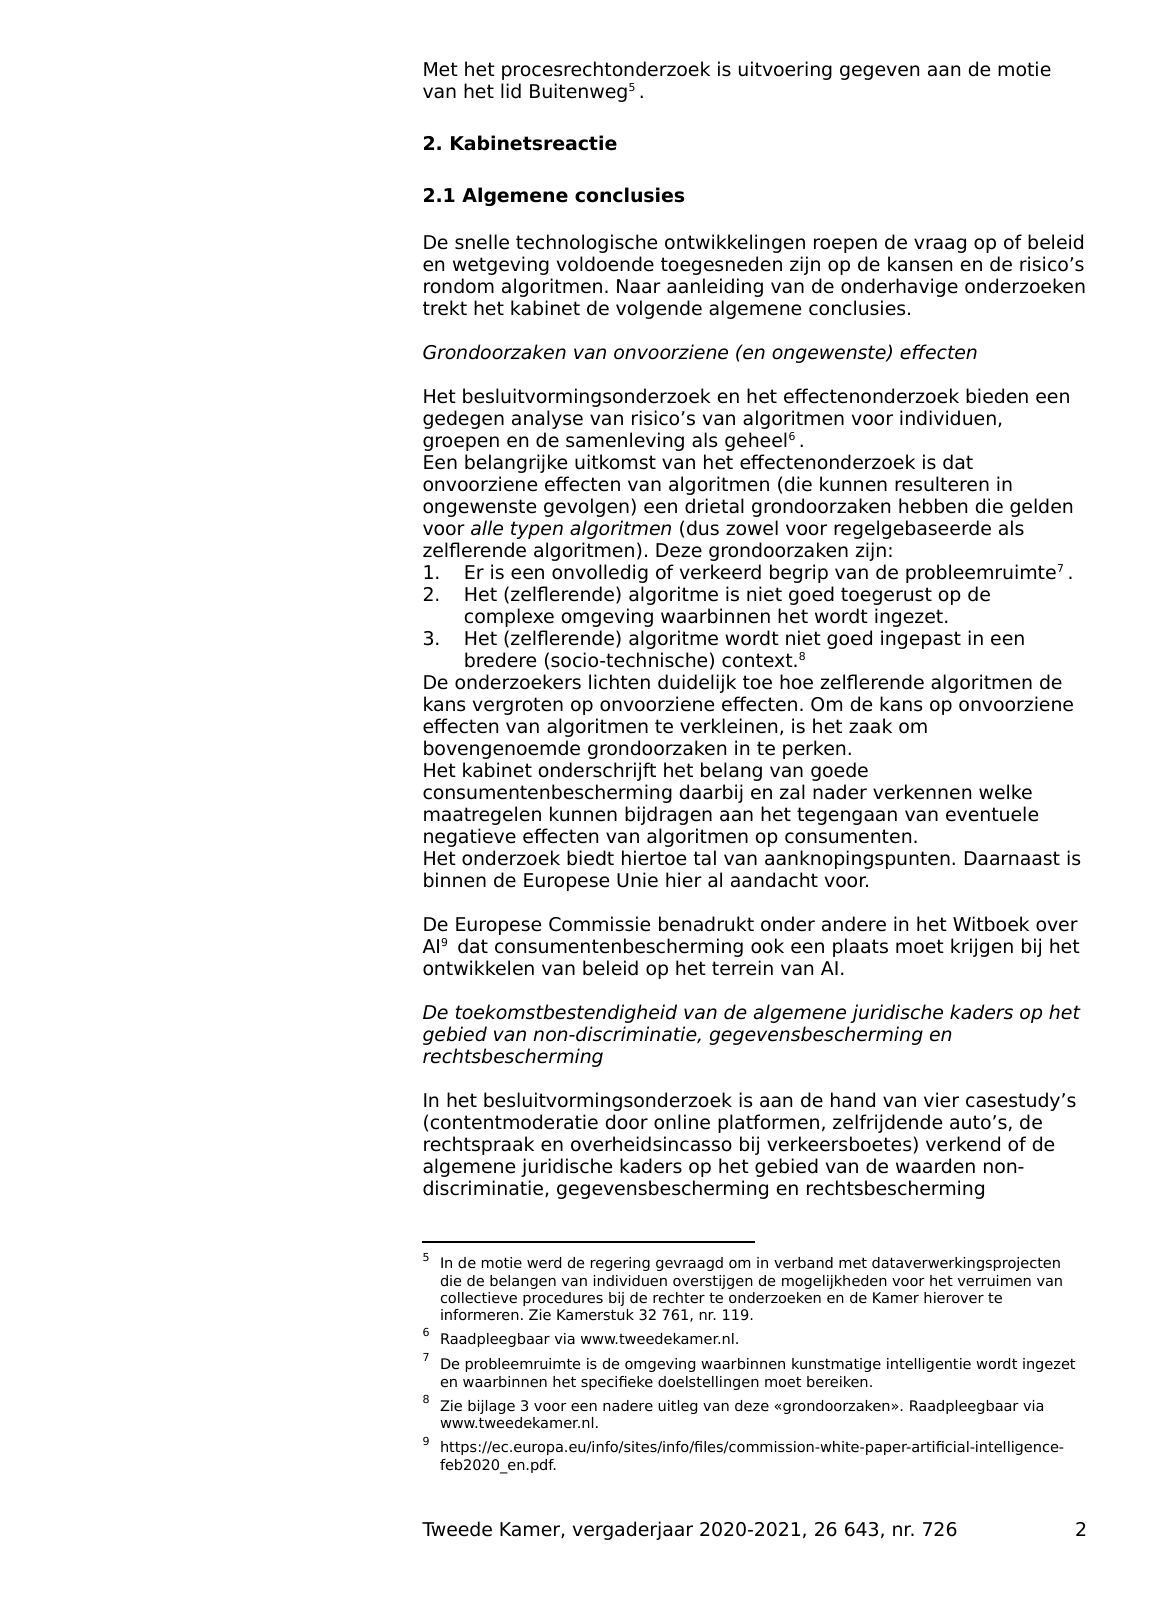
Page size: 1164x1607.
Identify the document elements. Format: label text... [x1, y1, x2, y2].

text De onderzoekers lichten duidelijk toe hoe zelflerende algoritmen de kans vergroten op onvoorziene effecten. Om de kans op onvoorziene effecten van algoritmen te verkleinen, is het zaak om bovengenoemde grondoorzaken in te perken. [422, 672, 1087, 760]
text Het besluitvormingsonderzoek en het effectenonderzoek bieden een gedegen analyse van risico’s van algoritmen voor individuen, groepen en de samenleving als geheel. [422, 386, 1087, 452]
text https://ec.europa.eu/info/sites/info/files/commission-white-paper-artificial-intelligence-feb2020_en.pdf. [422, 1435, 1087, 1474]
text Een belangrijke uitkomst van het effectenonderzoek is dat onvoorziene effecten van algoritmen (die kunnen resulteren in ongewenste gevolgen) een drietal grondoorzaken hebben die gelden voor alle typen algoritmen (dus zowel voor regelgebaseerde als zelflerende algoritmen). Deze grondoorzaken zijn: [422, 452, 1087, 562]
text Het onderzoek biedt hiertoe tal van aanknopingspunten. Daarnaast is binnen de Europese Unie hier al aandacht voor. [422, 848, 1087, 892]
subtitle 2.1 Algemene conclusies [422, 185, 1087, 207]
text Met het procesrechtonderzoek is uitvoering gegeven aan de motie van het lid Buitenweg. [422, 59, 1087, 103]
text 1. Er is een onvolledig of verkeerd begrip van de probleemruimte. [422, 562, 1087, 584]
text De probleemruimte is de omgeving waarbinnen kunstmatige intelligentie wordt ingezet en waarbinnen het specifieke doelstellingen moet bereiken. [422, 1352, 1087, 1391]
text Het kabinet onderschrijft het belang van goede consumentenbescherming daarbij en zal nader verkennen welke maatregelen kunnen bijdragen aan het tegengaan van eventuele negatieve effecten van algoritmen op consumenten. [422, 760, 1087, 848]
text In het besluitvormingsonderzoek is aan de hand van vier casestudy’s (contentmoderatie door online platformen, zelfrijdende auto’s, de rechtspraak en overheidsincasso bij verkeersboetes) verkend of de algemene juridische kaders op het gebied van de waarden non-discriminatie, gegevensbescherming en rechtsbescherming [422, 1090, 1087, 1200]
text Raadpleegbaar via www.tweedekamer.nl. [422, 1327, 1087, 1349]
subtitle Grondoorzaken van onvoorziene (en ongewenste) effecten [422, 342, 1087, 364]
subtitle De toekomstbestendigheid van de algemene juridische kaders op het gebied van non-discriminatie, gegevensbescherming en rechtsbescherming [422, 1002, 1087, 1068]
text In de motie werd de regering gevraagd om in verband met dataverwerkingsprojecten die de belangen van individuen overstijgen de mogelijkheden voor het verruimen van collectieve procedures bij de rechter te onderzoeken en de Kamer hierover te informeren. Zie Kamerstuk 32 761, nr. 119. [422, 1251, 1087, 1324]
text 2. Het (zelflerende) algoritme is niet goed toegerust op de complexe omgeving waarbinnen het wordt ingezet. [422, 584, 1087, 628]
text De snelle technologische ontwikkelingen roepen de vraag op of beleid en wetgeving voldoende toegesneden zijn op de kansen en de risico’s rondom algoritmen. Naar aanleiding van de onderhavige onderzoeken trekt het kabinet de volgende algemene conclusies. [422, 232, 1087, 320]
text Zie bijlage 3 voor een nadere uitleg van deze «grondoorzaken». Raadpleegbaar via www.tweedekamer.nl. [422, 1393, 1087, 1432]
text 3. Het (zelflerende) algoritme wordt niet goed ingepast in een bredere (socio-technische) context. [422, 628, 1087, 672]
text De Europese Commissie benadrukt onder andere in het Witboek over AI dat consumentenbescherming ook een plaats moet krijgen bij het ontwikkelen van beleid op het terrein van AI. [422, 914, 1087, 980]
subtitle 2. Kabinetsreactie [422, 133, 1087, 155]
